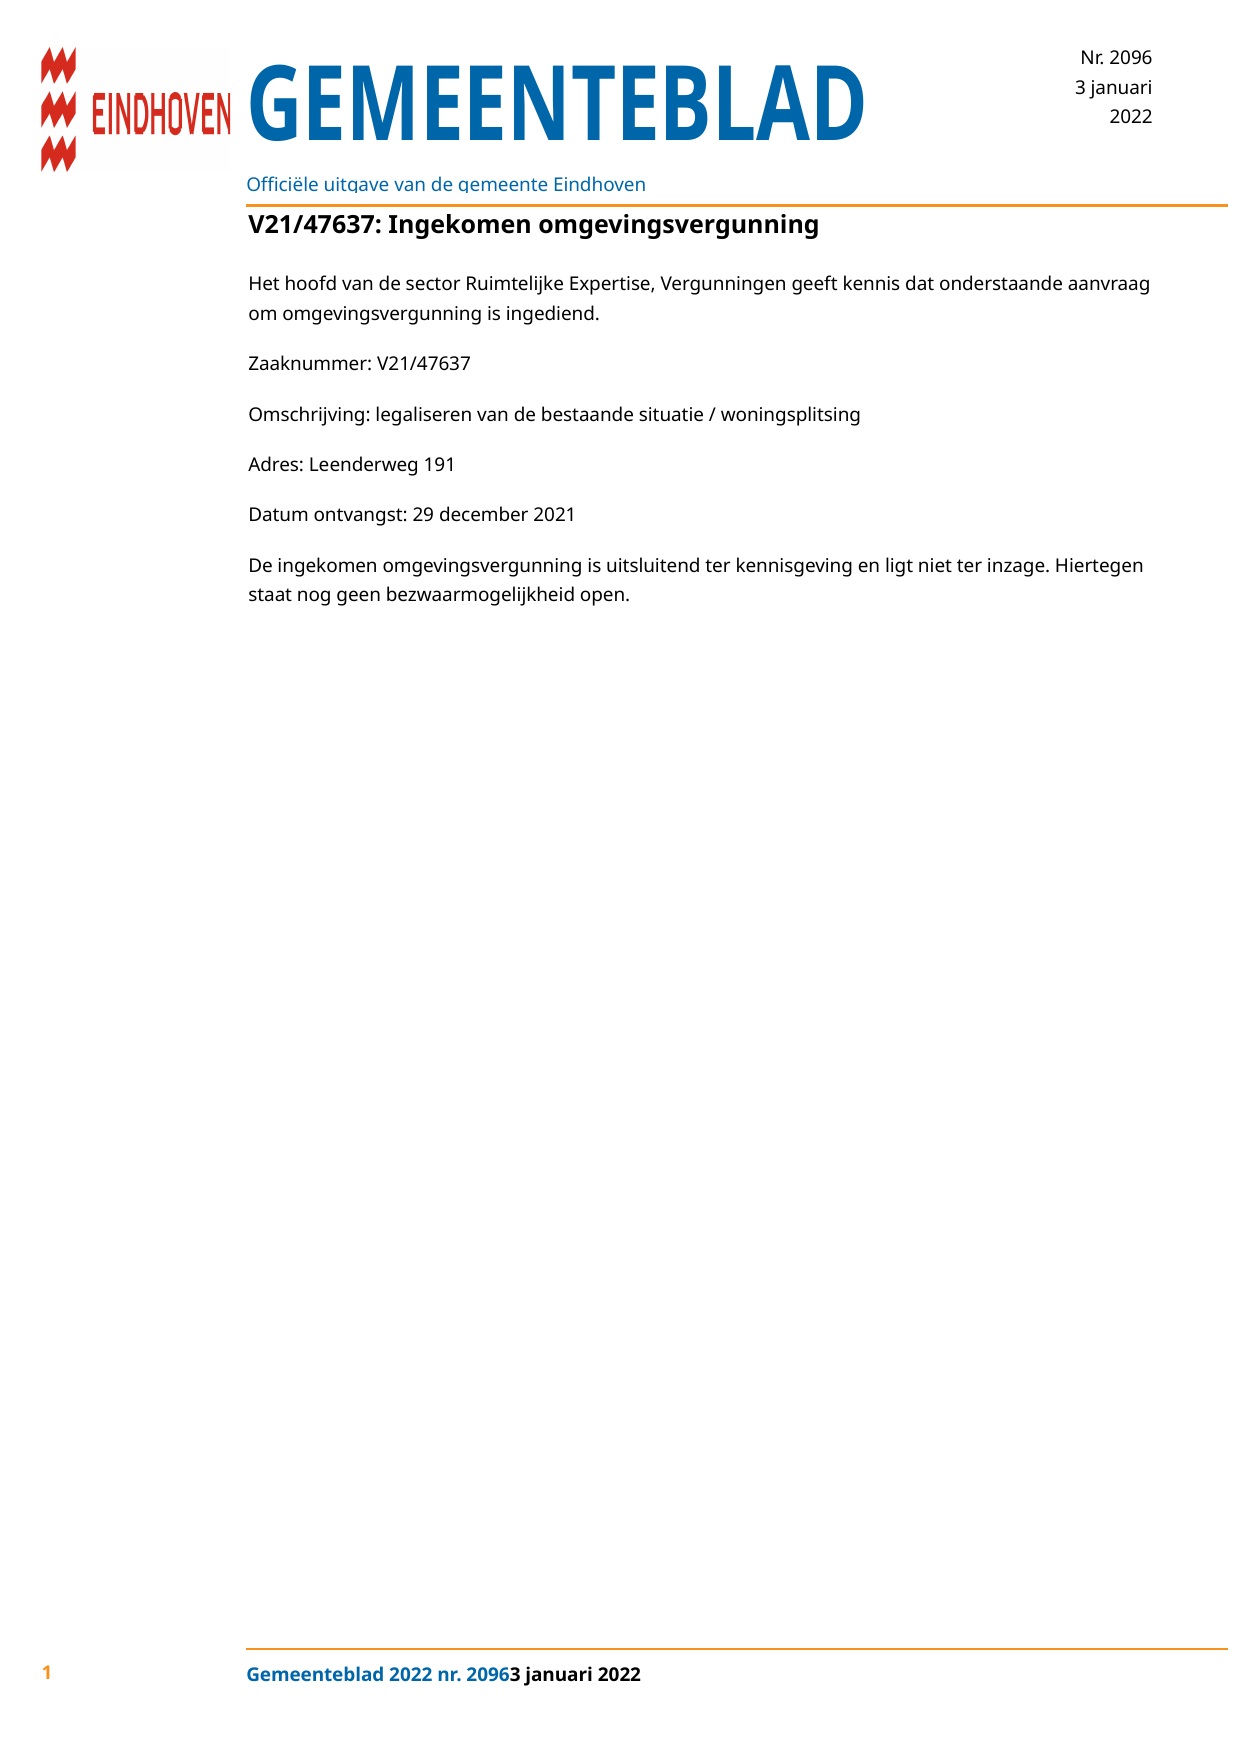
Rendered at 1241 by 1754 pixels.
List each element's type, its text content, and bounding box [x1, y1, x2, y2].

text Datum ontvangst: 29 december 2021 [248, 502, 1152, 527]
text De ingekomen omgevingsvergunning is uitsluitend ter kennisgeving en ligt niet ter inzage. Hiertegen staat nog geen bezwaarmogelijkheid open. [248, 552, 1152, 607]
text V21/47637: Ingekomen omgevingsvergunning [248, 207, 1152, 241]
picture [41, 47, 231, 172]
text Het hoofd van de sector Ruimtelijke Expertise, Vergunningen geeft kennis dat onderstaande aanvraag om omgevingsvergunning is ingediend. [248, 270, 1152, 326]
text Zaaknummer: V21/47637 [248, 350, 1152, 376]
text Adres: Leenderweg 191 [248, 451, 1152, 477]
text Omschrijving: legaliseren van de bestaande situatie / woningsplitsing [248, 401, 1152, 426]
